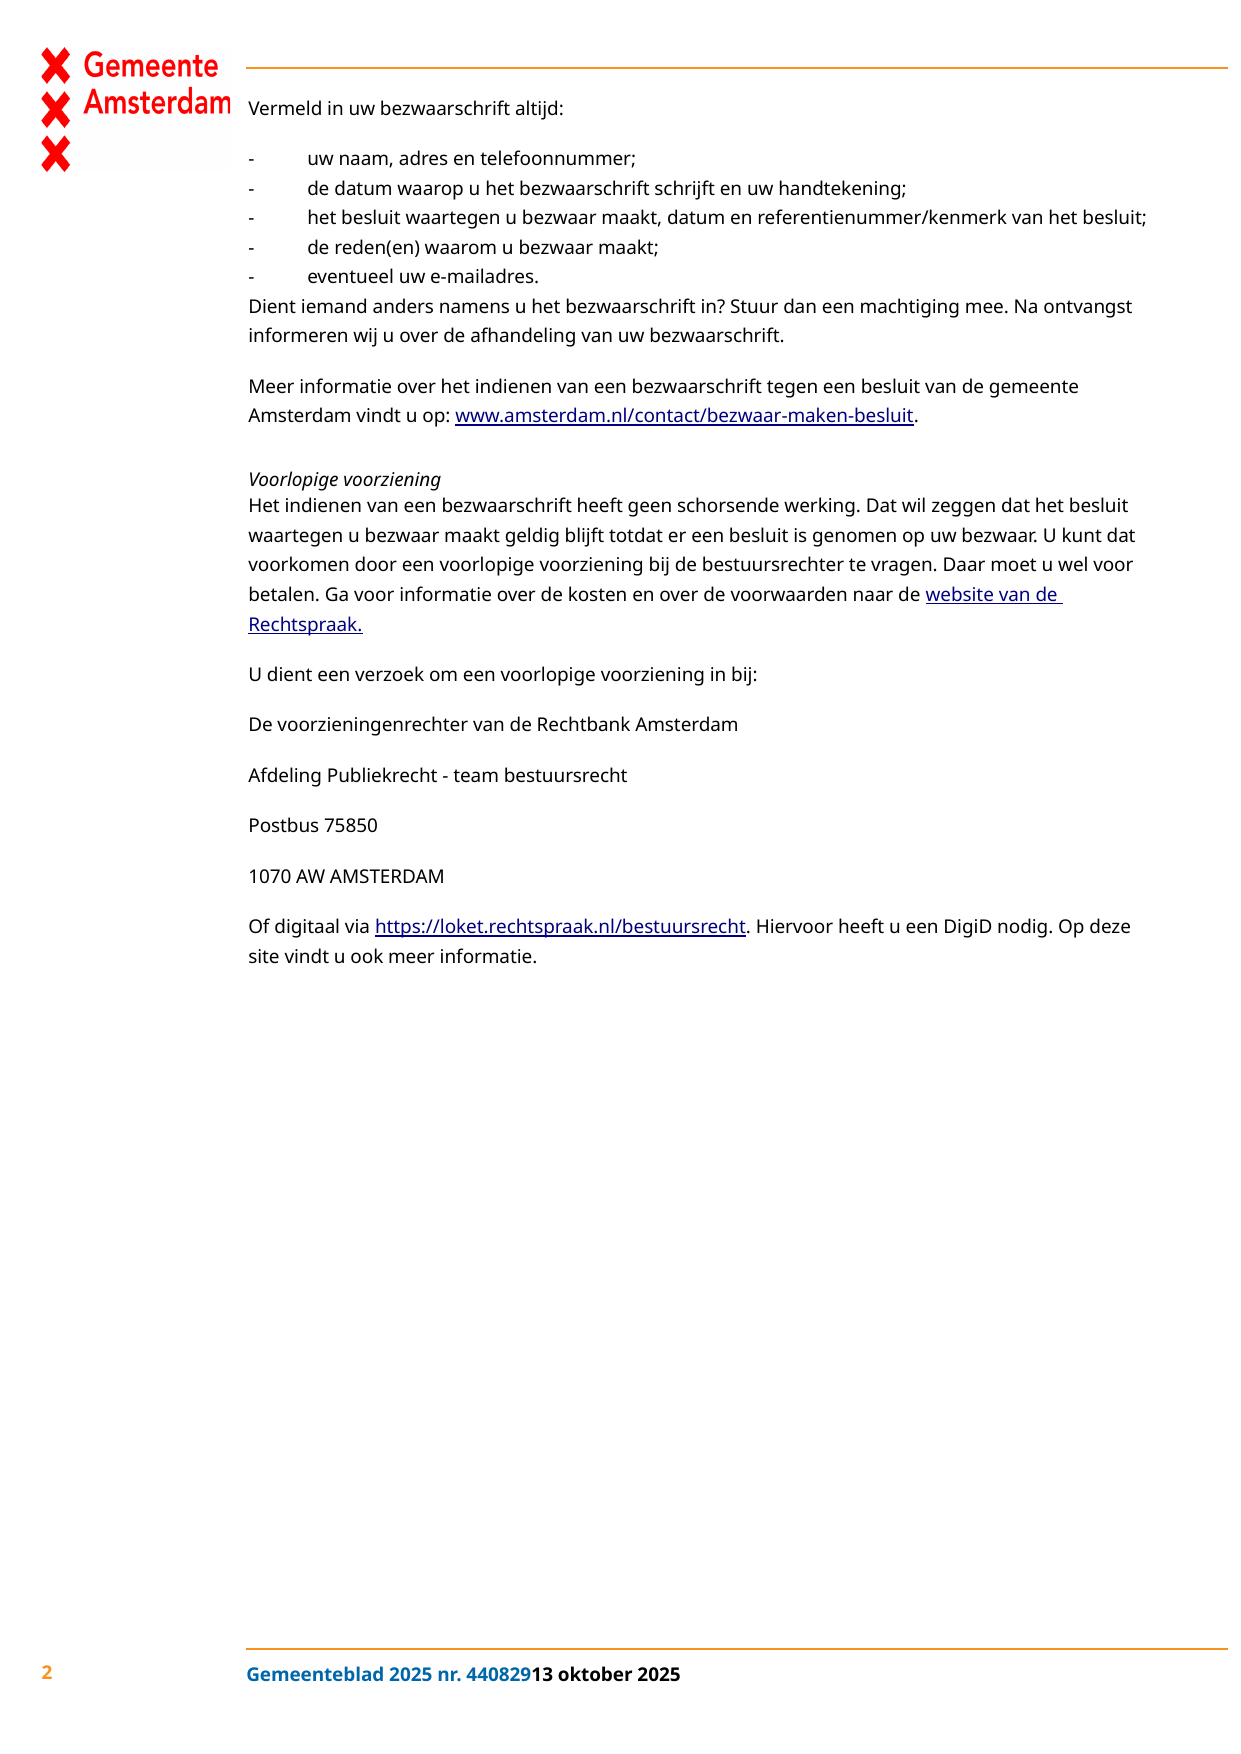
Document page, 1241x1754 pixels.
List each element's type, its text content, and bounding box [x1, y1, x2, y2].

text Postbus 75850 [248, 812, 1152, 838]
list de datum waarop u het bezwaarschrift schrijft en uw handtekening; [248, 175, 1152, 201]
text De voorzieningenrechter van de Rechtbank Amsterdam [248, 712, 1152, 737]
list de reden(en) waarom u bezwaar maakt; [248, 234, 1152, 260]
text Dient iemand anders namens u het bezwaarschrift in? Stuur dan een machtiging mee. Na ontvangst informeren wij u over de afhandeling van uw bezwaarschrift. [248, 293, 1152, 348]
list eventueel uw e-mailadres. [248, 263, 1152, 289]
text U dient een verzoek om een voorlopige voorziening in bij: [248, 661, 1152, 687]
text Afdeling Publiekrecht - team bestuursrecht [248, 762, 1152, 788]
list uw naam, adres en telefoonnummer; [248, 145, 1152, 171]
text Voorlopige voorziening [248, 467, 1152, 492]
text Of digitaal via https://loket.rechtspraak.nl/bestuursrecht. Hiervoor heeft u een DigiD nodig. Op deze site vindt u ook meer informatie. [248, 913, 1152, 968]
text Vermeld in uw bezwaarschrift altijd: [248, 95, 1152, 121]
text Het indienen van een bezwaarschrift heeft geen schorsende werking. Dat wil zeggen dat het besluit waartegen u bezwaar maakt geldig blijft totdat er een besluit is genomen op uw bezwaar. U kunt dat voorkomen door een voorlopige voorziening bij de bestuursrechter te vragen. Daar moet u wel voor betalen. Ga voor informatie over de kosten en over de voorwaarden naar de website van de Rechtspraak. [248, 492, 1152, 636]
picture [41, 47, 231, 172]
text Meer informatie over het indienen van een bezwaarschrift tegen een besluit van de gemeente Amsterdam vindt u op: www.amsterdam.nl/contact/bezwaar-maken-besluit. [248, 373, 1152, 428]
list het besluit waartegen u bezwaar maakt, datum en referentienummer/kenmerk van het besluit; [248, 204, 1152, 230]
text 1070 AW AMSTERDAM [248, 863, 1152, 888]
